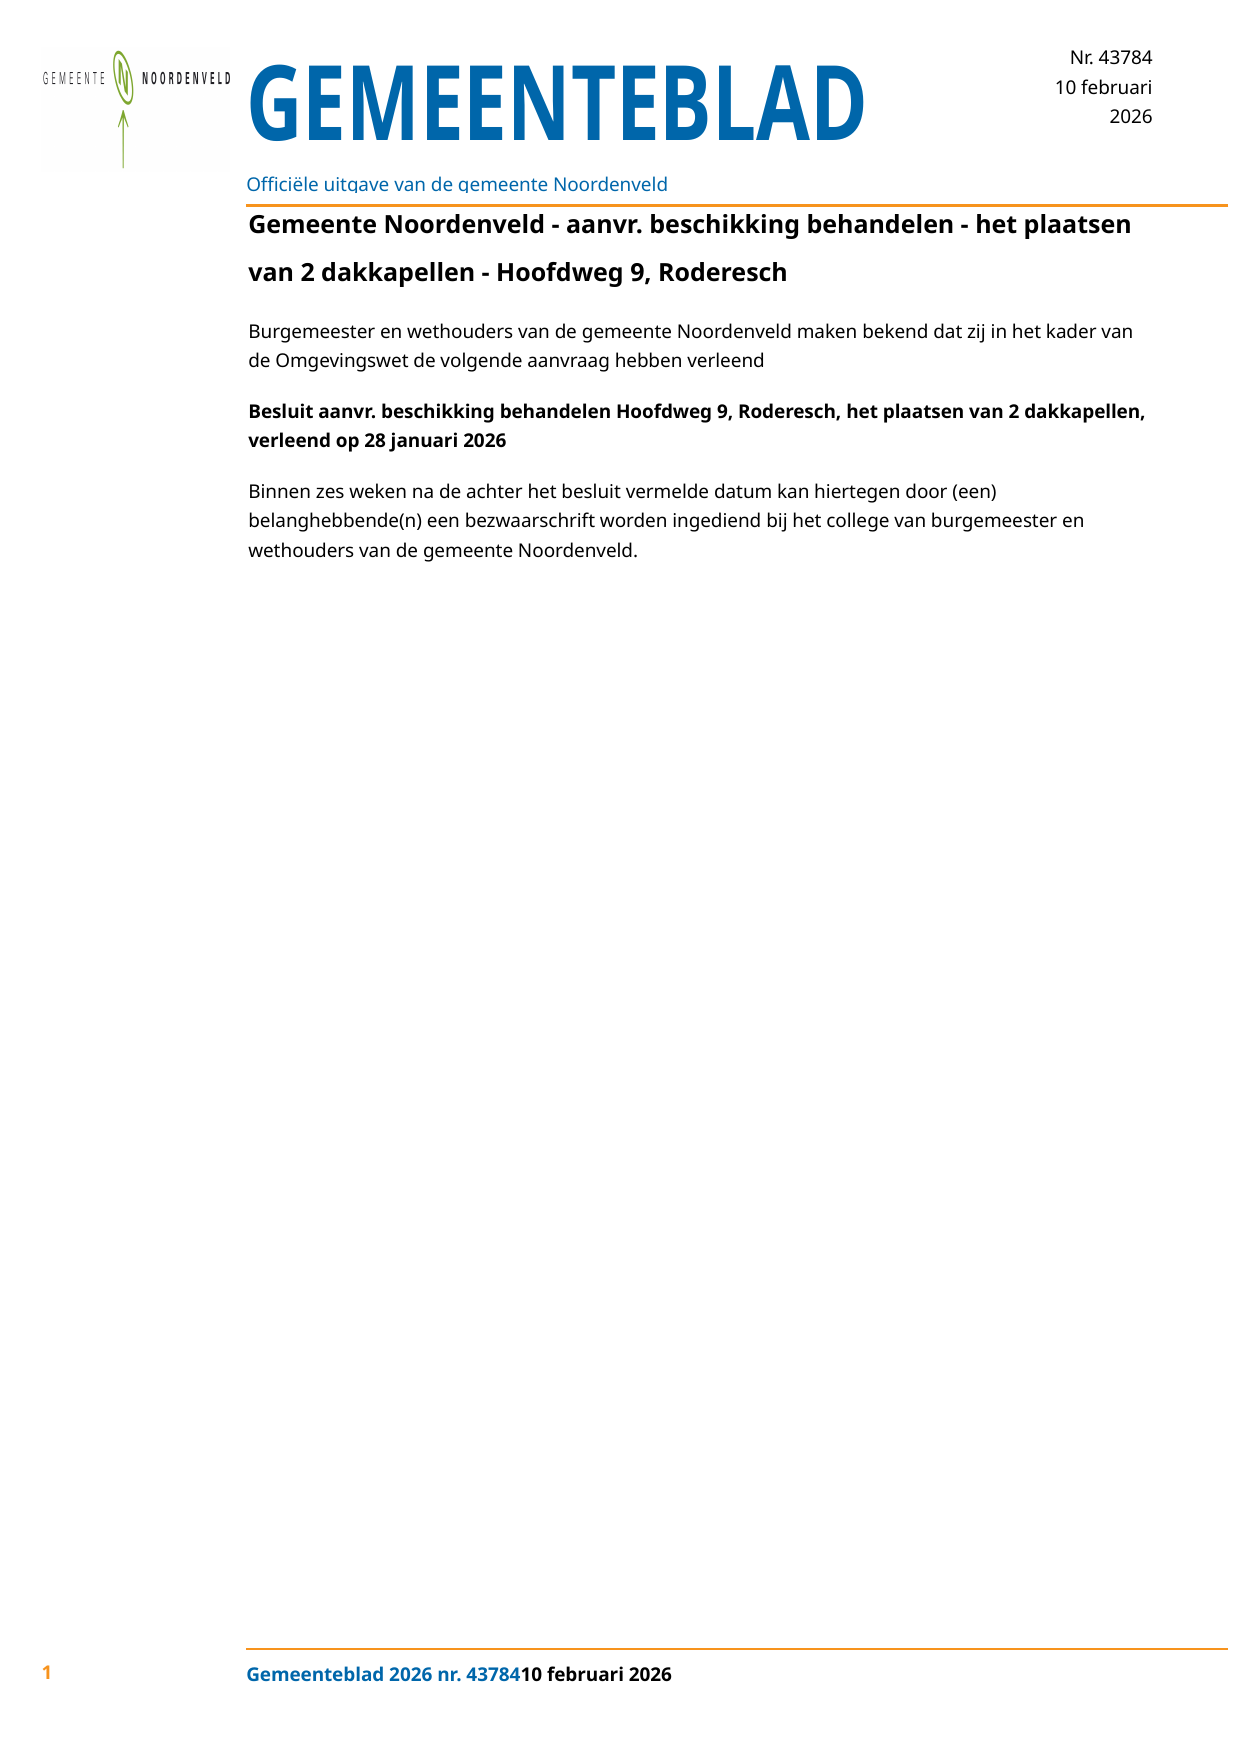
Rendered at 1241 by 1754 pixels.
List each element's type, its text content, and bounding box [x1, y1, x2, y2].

text Binnen zes weken na de achter het besluit vermelde datum kan hiertegen door (een) belanghebbende(n) een bezwaarschrift worden ingediend bij het college van burgemeester en wethouders van de gemeente Noordenveld. [248, 478, 1152, 563]
text Burgemeester en wethouders van de gemeente Noordenveld maken bekend dat zij in het kader van de Omgevingswet de volgende aanvraag hebben verleend [248, 318, 1152, 373]
picture [41, 47, 231, 172]
text Gemeente Noordenveld - aanvr. beschikking behandelen - het plaatsen van 2 dakkapellen - Hoofdweg 9, Roderesch [248, 207, 1152, 288]
text Besluit aanvr. beschikking behandelen Hoofdweg 9, Roderesch, het plaatsen van 2 dakkapellen, verleend op 28 januari 2026 [248, 398, 1152, 453]
